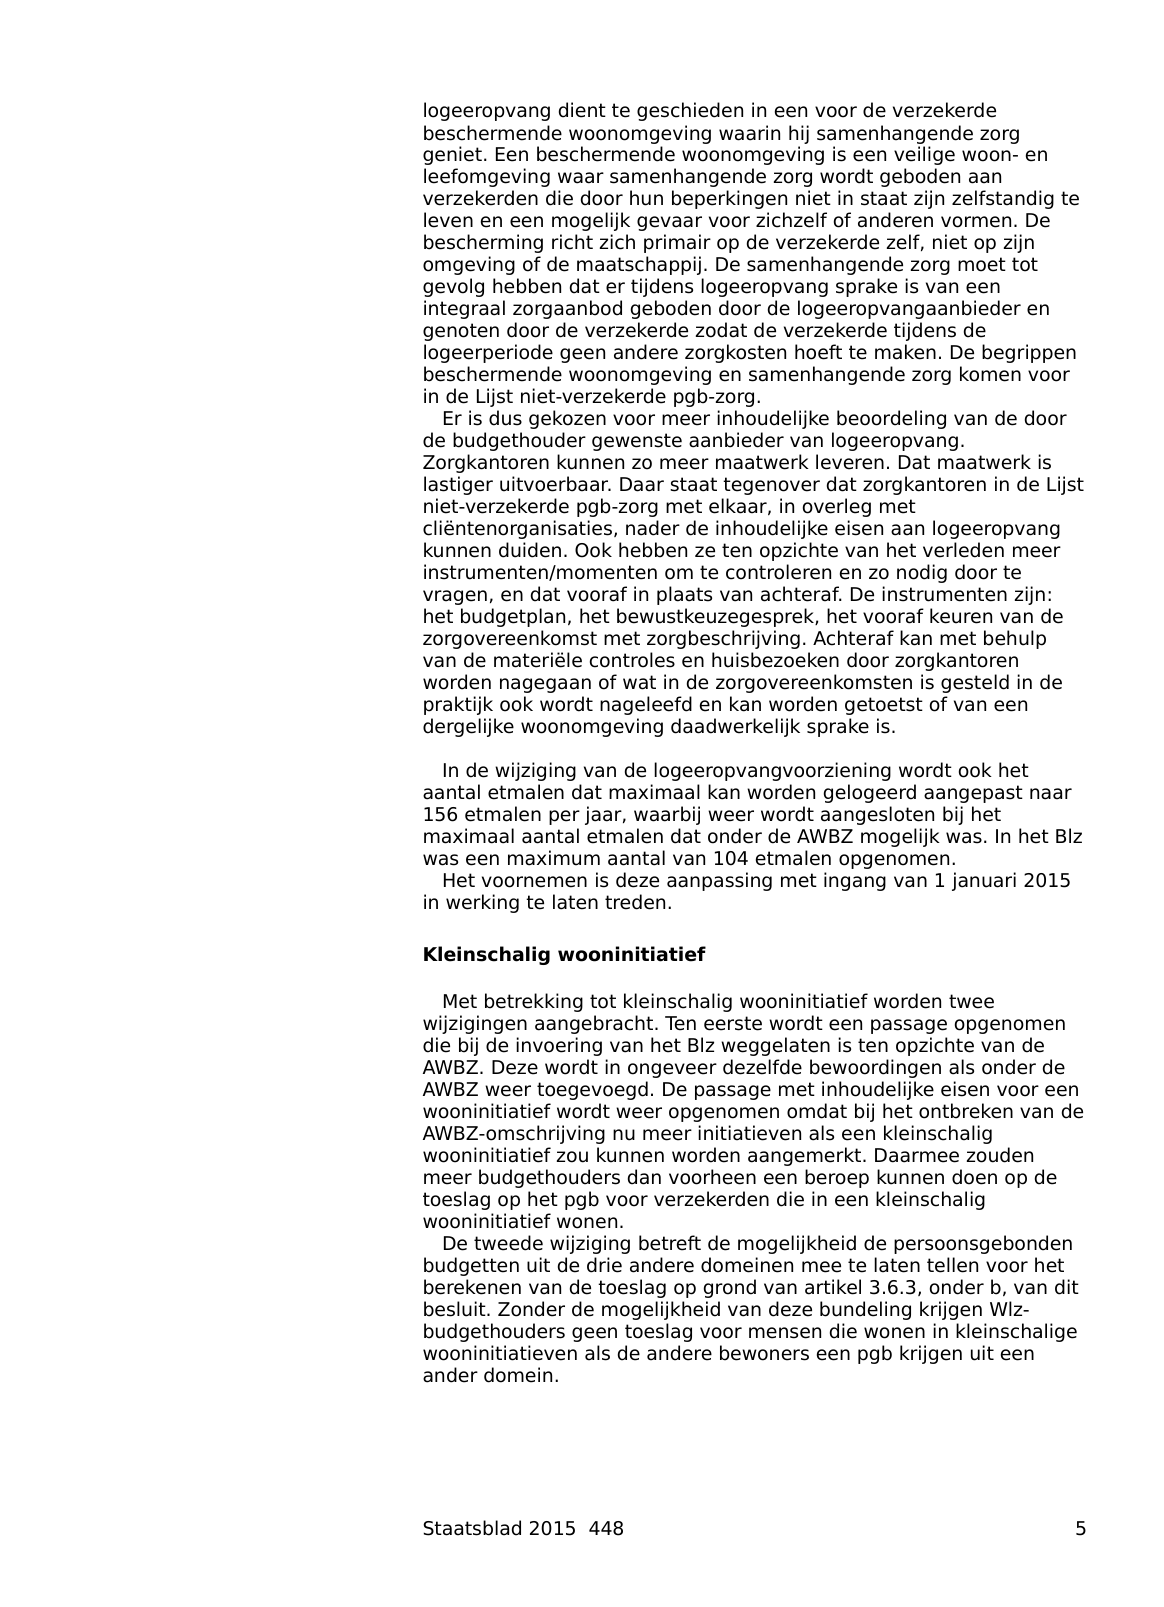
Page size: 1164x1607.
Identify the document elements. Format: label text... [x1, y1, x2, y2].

text Er is dus gekozen voor meer inhoudelijke beoordeling van de door de budgethouder gewenste aanbieder van logeeropvang. Zorgkantoren kunnen zo meer maatwerk leveren. Dat maatwerk is lastiger uitvoerbaar. Daar staat tegenover dat zorgkantoren in de Lijst niet-verzekerde pgb-zorg met elkaar, in overleg met cliëntenorganisaties, nader de inhoudelijke eisen aan logeeropvang kunnen duiden. Ook hebben ze ten opzichte van het verleden meer instrumenten/momenten om te controleren en zo nodig door te vragen, en dat vooraf in plaats van achteraf. De instrumenten zijn: het budgetplan, het bewustkeuzegesprek, het vooraf keuren van de zorgovereenkomst met zorgbeschrijving. Achteraf kan met behulp van de materiële controles en huisbezoeken door zorgkantoren worden nagegaan of wat in de zorgovereenkomsten is gesteld in de praktijk ook wordt nageleefd en kan worden getoetst of van een dergelijke woonomgeving daadwerkelijk sprake is. [422, 408, 1087, 738]
subtitle Kleinschalig wooninitiatief [422, 944, 1087, 966]
text Het voornemen is deze aanpassing met ingang van 1 januari 2015 in werking te laten treden. [422, 870, 1087, 914]
text In de wijziging van de logeeropvangvoorziening wordt ook het aantal etmalen dat maximaal kan worden gelogeerd aangepast naar 156 etmalen per jaar, waarbij weer wordt aangesloten bij het maximaal aantal etmalen dat onder de AWBZ mogelijk was. In het Blz was een maximum aantal van 104 etmalen opgenomen. [422, 760, 1087, 870]
text De tweede wijziging betreft de mogelijkheid de persoonsgebonden budgetten uit de drie andere domeinen mee te laten tellen voor het berekenen van de toeslag op grond van artikel 3.6.3, onder b, van dit besluit. Zonder de mogelijkheid van deze bundeling krijgen Wlz-budgethouders geen toeslag voor mensen die wonen in kleinschalige wooninitiatieven als de andere bewoners een pgb krijgen uit een ander domein. [422, 1233, 1087, 1386]
text logeeropvang dient te geschieden in een voor de verzekerde beschermende woonomgeving waarin hij samenhangende zorg geniet. Een beschermende woonomgeving is een veilige woon- en leefomgeving waar samenhangende zorg wordt geboden aan verzekerden die door hun beperkingen niet in staat zijn zelfstandig te leven en een mogelijk gevaar voor zichzelf of anderen vormen. De bescherming richt zich primair op de verzekerde zelf, niet op zijn omgeving of de maatschappij. De samenhangende zorg moet tot gevolg hebben dat er tijdens logeeropvang sprake is van een integraal zorgaanbod geboden door de logeeropvangaanbieder en genoten door de verzekerde zodat de verzekerde tijdens de logeerperiode geen andere zorgkosten hoeft te maken. De begrippen beschermende woonomgeving en samenhangende zorg komen voor in de Lijst niet-verzekerde pgb-zorg. [422, 100, 1087, 408]
text Met betrekking tot kleinschalig wooninitiatief worden twee wijzigingen aangebracht. Ten eerste wordt een passage opgenomen die bij de invoering van het Blz weggelaten is ten opzichte van de AWBZ. Deze wordt in ongeveer dezelfde bewoordingen als onder de AWBZ weer toegevoegd. De passage met inhoudelijke eisen voor een wooninitiatief wordt weer opgenomen omdat bij het ontbreken van de AWBZ-omschrijving nu meer initiatieven als een kleinschalig wooninitiatief zou kunnen worden aangemerkt. Daarmee zouden meer budgethouders dan voorheen een beroep kunnen doen op de toeslag op het pgb voor verzekerden die in een kleinschalig wooninitiatief wonen. [422, 991, 1087, 1233]
